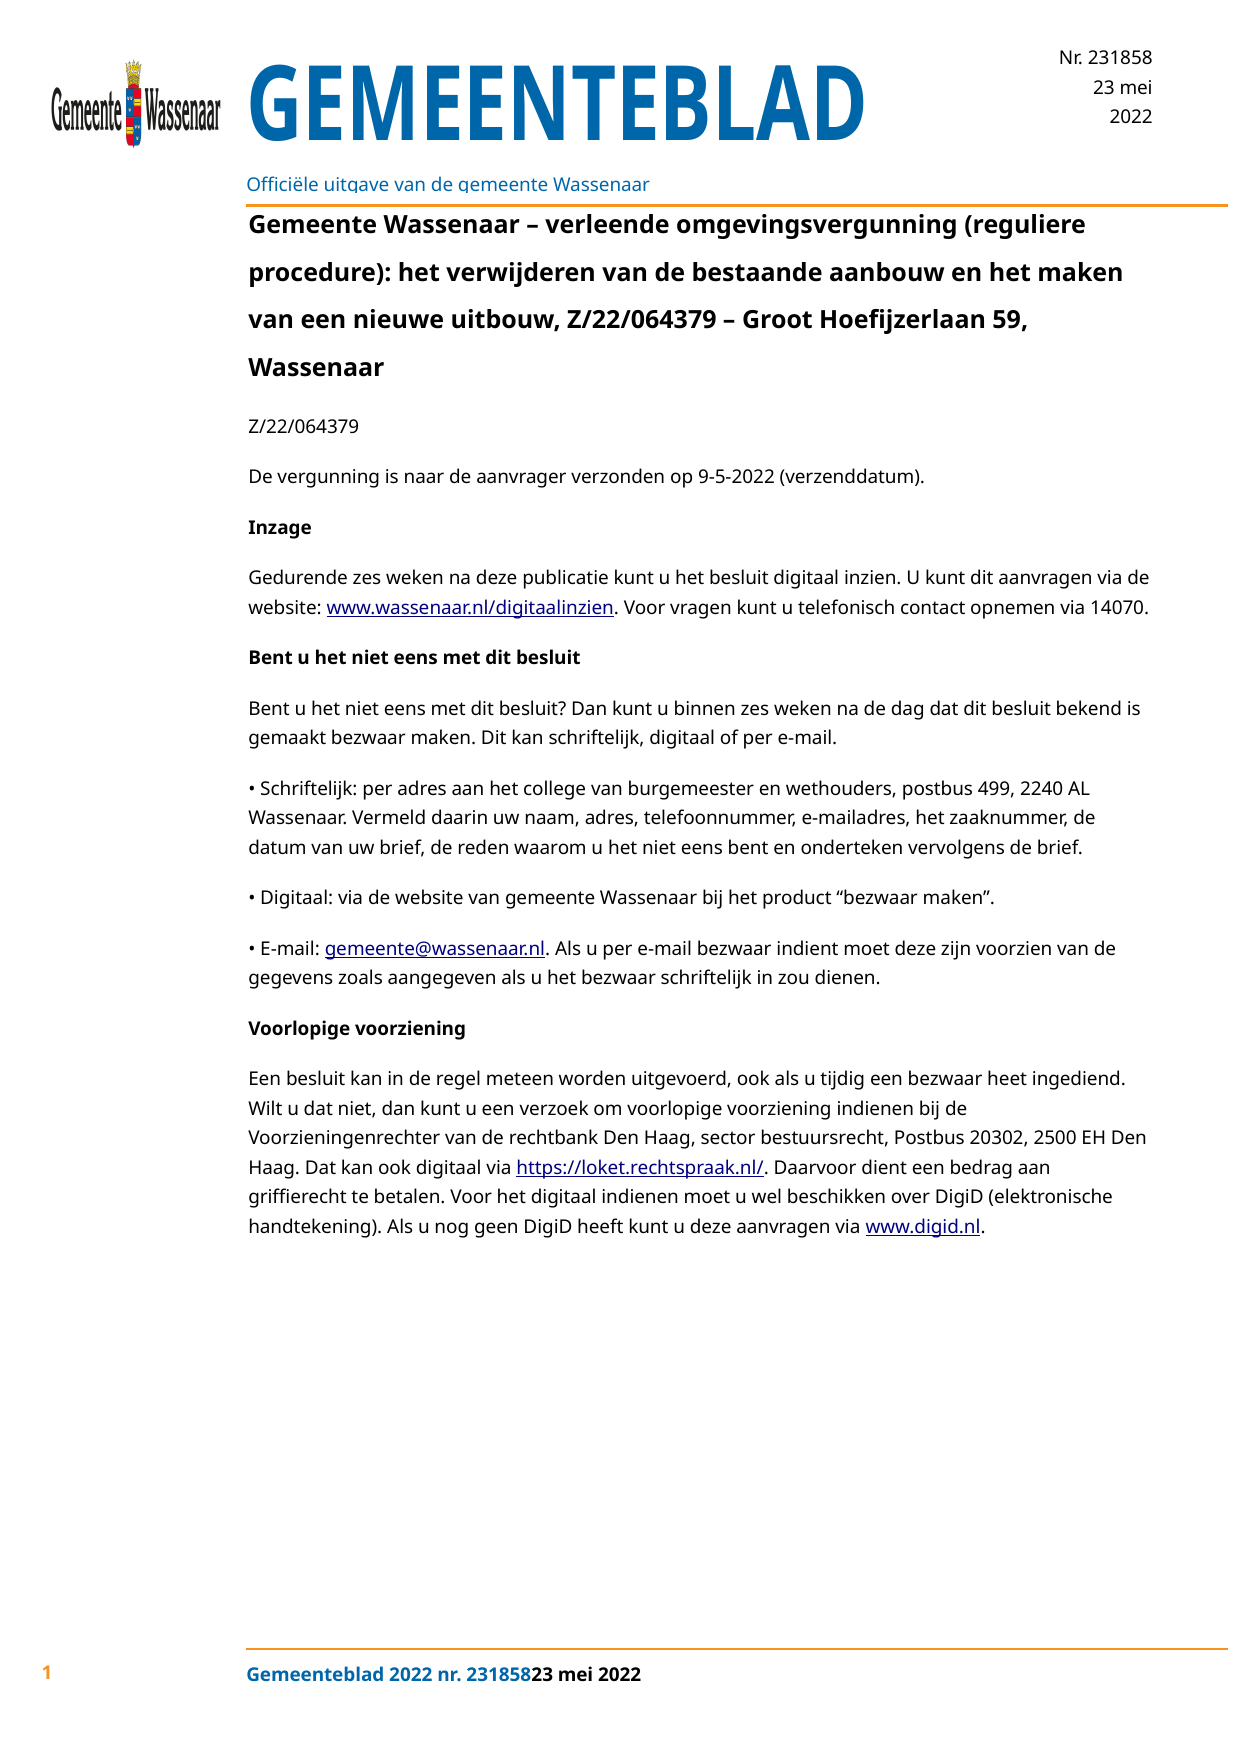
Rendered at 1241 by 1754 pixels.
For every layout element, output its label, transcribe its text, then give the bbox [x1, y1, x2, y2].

text • Schriftelijk: per adres aan het college van burgemeester en wethouders, postbus 499, 2240 AL Wassenaar. Vermeld daarin uw naam, adres, telefoonnummer, e-mailadres, het zaaknummer, de datum van uw brief, de reden waarom u het niet eens bent en onderteken vervolgens de brief. [248, 775, 1152, 860]
text Gedurende zes weken na deze publicatie kunt u het besluit digitaal inzien. U kunt dit aanvragen via de website: www.wassenaar.nl/digitaalinzien. Voor vragen kunt u telefonisch contact opnemen via 14070. [248, 564, 1152, 620]
text Bent u het niet eens met dit besluit? Dan kunt u binnen zes weken na de dag dat dit besluit bekend is gemaakt bezwaar maken. Dit kan schriftelijk, digitaal of per e-mail. [248, 695, 1152, 750]
text De vergunning is naar de aanvrager verzonden op 9-5-2022 (verzenddatum). [248, 463, 1152, 489]
text Inzage [248, 514, 1152, 540]
text Voorlopige voorziening [248, 1015, 1152, 1041]
text Gemeente Wassenaar – verleende omgevingsvergunning (reguliere procedure): het verwijderen van de bestaande aanbouw en het maken van een nieuwe uitbouw, Z/22/064379 – Groot Hoefijzerlaan 59, Wassenaar [248, 207, 1152, 384]
text • Digitaal: via de website van gemeente Wassenaar bij het product “bezwaar maken”. [248, 884, 1152, 910]
picture [41, 47, 231, 172]
text • E-mail: gemeente@wassenaar.nl. Als u per e-mail bezwaar indient moet deze zijn voorzien van de gegevens zoals aangegeven als u het bezwaar schriftelijk in zou dienen. [248, 935, 1152, 990]
text Z/22/064379 [248, 413, 1152, 439]
text Een besluit kan in de regel meteen worden uitgevoerd, ook als u tijdig een bezwaar heet ingediend. Wilt u dat niet, dan kunt u een verzoek om voorlopige voorziening indienen bij de Voorzieningenrechter van de rechtbank Den Haag, sector bestuursrecht, Postbus 20302, 2500 EH Den Haag. Dat kan ook digitaal via https://loket.rechtspraak.nl/. Daarvoor dient een bedrag aan griffierecht te betalen. Voor het digitaal indienen moet u wel beschikken over DigiD (elektronische handtekening). Als u nog geen DigiD heeft kunt u deze aanvragen via www.digid.nl. [248, 1065, 1152, 1239]
text Bent u het niet eens met dit besluit [248, 644, 1152, 670]
